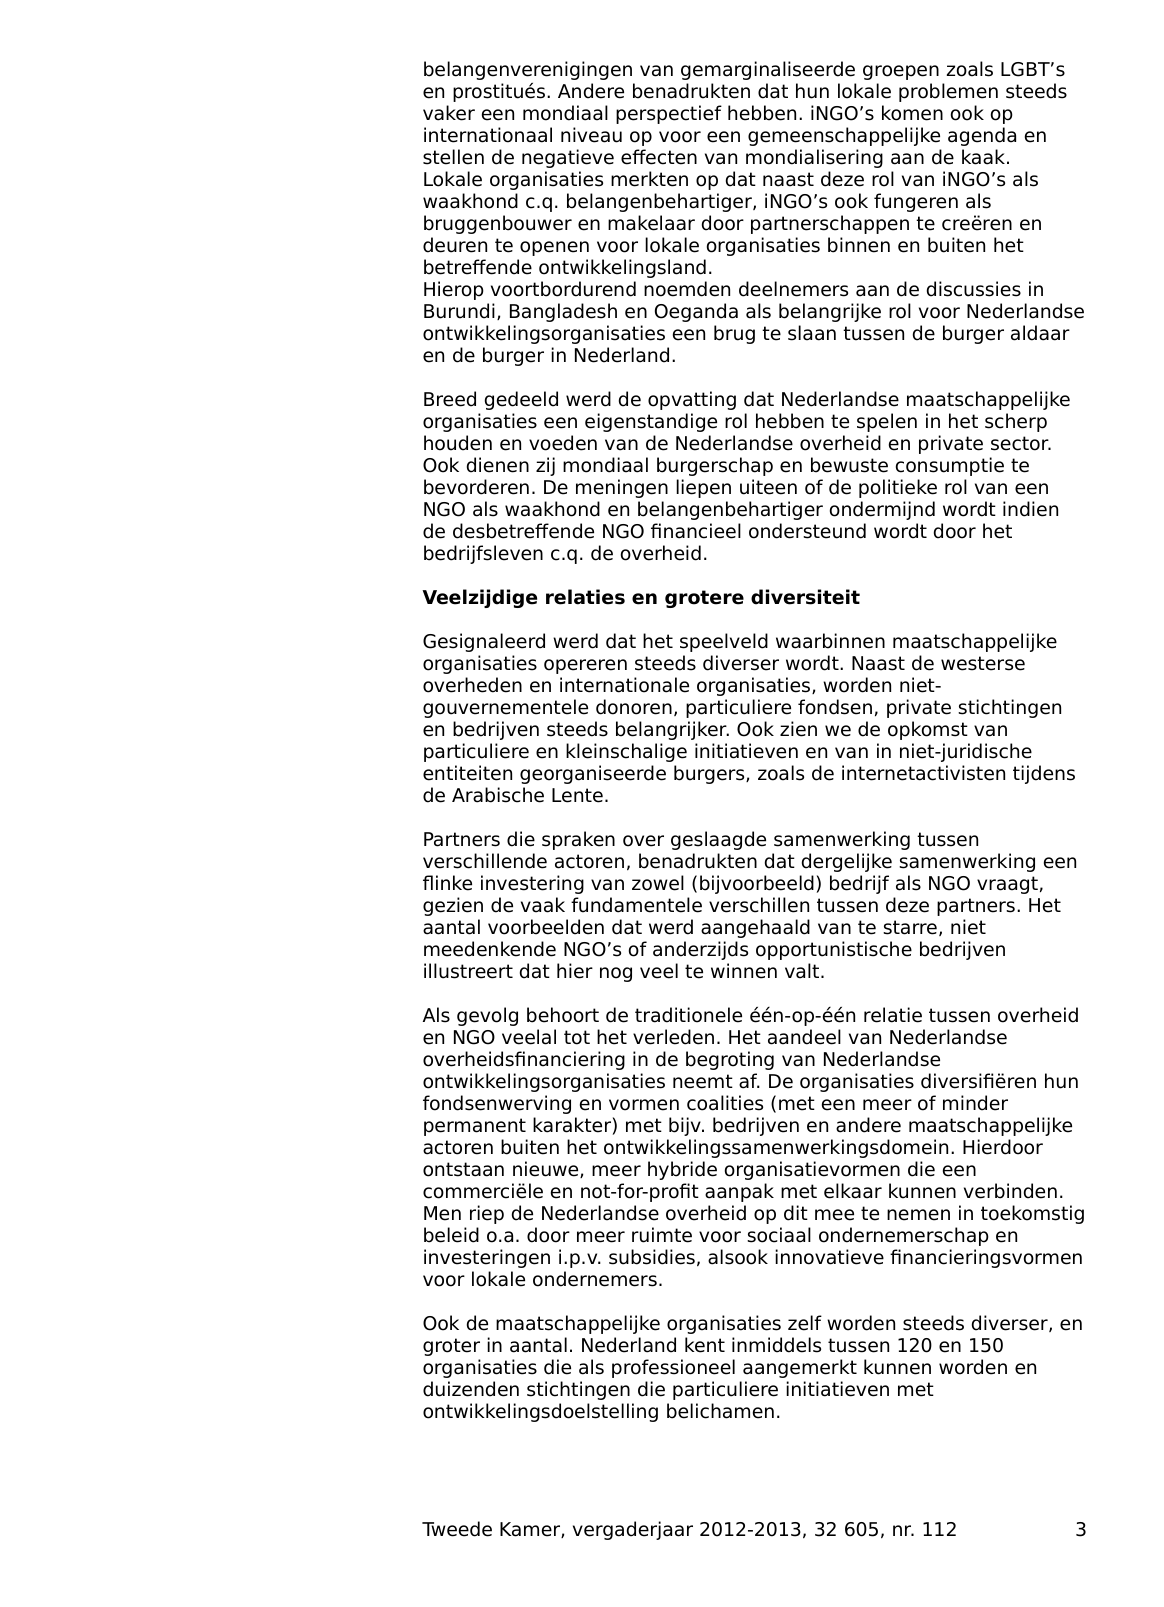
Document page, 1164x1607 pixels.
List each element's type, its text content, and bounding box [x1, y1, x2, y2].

text Ook de maatschappelijke organisaties zelf worden steeds diverser, en groter in aantal. Nederland kent inmiddels tussen 120 en 150 organisaties die als professioneel aangemerkt kunnen worden en duizenden stichtingen die particuliere initiatieven met ontwikkelingsdoelstelling belichamen. [422, 1313, 1087, 1423]
text Men riep de Nederlandse overheid op dit mee te nemen in toekomstig beleid o.a. door meer ruimte voor sociaal ondernemerschap en investeringen i.p.v. subsidies, alsook innovatieve financieringsvormen voor lokale ondernemers. [422, 1203, 1087, 1291]
text Lokale organisaties merkten op dat naast deze rol van iNGO’s als waakhond c.q. belangenbehartiger, iNGO’s ook fungeren als bruggenbouwer en makelaar door partnerschappen te creëren en deuren te openen voor lokale organisaties binnen en buiten het betreffende ontwikkelingsland. [422, 169, 1087, 279]
text Breed gedeeld werd de opvatting dat Nederlandse maatschappelijke organisaties een eigenstandige rol hebben te spelen in het scherp houden en voeden van de Nederlandse overheid en private sector. Ook dienen zij mondiaal burgerschap en bewuste consumptie te bevorderen. De meningen liepen uiteen of de politieke rol van een NGO als waakhond en belangenbehartiger ondermijnd wordt indien de desbetreffende NGO financieel ondersteund wordt door het bedrijfsleven c.q. de overheid. [422, 389, 1087, 565]
subtitle Veelzijdige relaties en grotere diversiteit [422, 587, 1087, 609]
text belangenverenigingen van gemarginaliseerde groepen zoals LGBT’s en prostitués. Andere benadrukten dat hun lokale problemen steeds vaker een mondiaal perspectief hebben. iNGO’s komen ook op internationaal niveau op voor een gemeenschappelijke agenda en stellen de negatieve effecten van mondialisering aan de kaak. [422, 59, 1087, 169]
text Gesignaleerd werd dat het speelveld waarbinnen maatschappelijke organisaties opereren steeds diverser wordt. Naast de westerse overheden en internationale organisaties, worden niet-gouvernementele donoren, particuliere fondsen, private stichtingen en bedrijven steeds belangrijker. Ook zien we de opkomst van particuliere en kleinschalige initiatieven en van in niet-juridische entiteiten georganiseerde burgers, zoals de internetactivisten tijdens de Arabische Lente. [422, 631, 1087, 807]
text Partners die spraken over geslaagde samenwerking tussen verschillende actoren, benadrukten dat dergelijke samenwerking een flinke investering van zowel (bijvoorbeeld) bedrijf als NGO vraagt, gezien de vaak fundamentele verschillen tussen deze partners. Het aantal voorbeelden dat werd aangehaald van te starre, niet meedenkende NGO’s of anderzijds opportunistische bedrijven illustreert dat hier nog veel te winnen valt. [422, 829, 1087, 983]
text Hierop voortbordurend noemden deelnemers aan de discussies in Burundi, Bangladesh en Oeganda als belangrijke rol voor Nederlandse ontwikkelingsorganisaties een brug te slaan tussen de burger aldaar en de burger in Nederland. [422, 279, 1087, 367]
text Als gevolg behoort de traditionele één-op-één relatie tussen overheid en NGO veelal tot het verleden. Het aandeel van Nederlandse overheidsfinanciering in de begroting van Nederlandse ontwikkelingsorganisaties neemt af. De organisaties diversifiëren hun fondsenwerving en vormen coalities (met een meer of minder permanent karakter) met bijv. bedrijven en andere maatschappelijke actoren buiten het ontwikkelingssamenwerkingsdomein. Hierdoor ontstaan nieuwe, meer hybride organisatievormen die een commerciële en not-for-profit aanpak met elkaar kunnen verbinden. [422, 1005, 1087, 1203]
